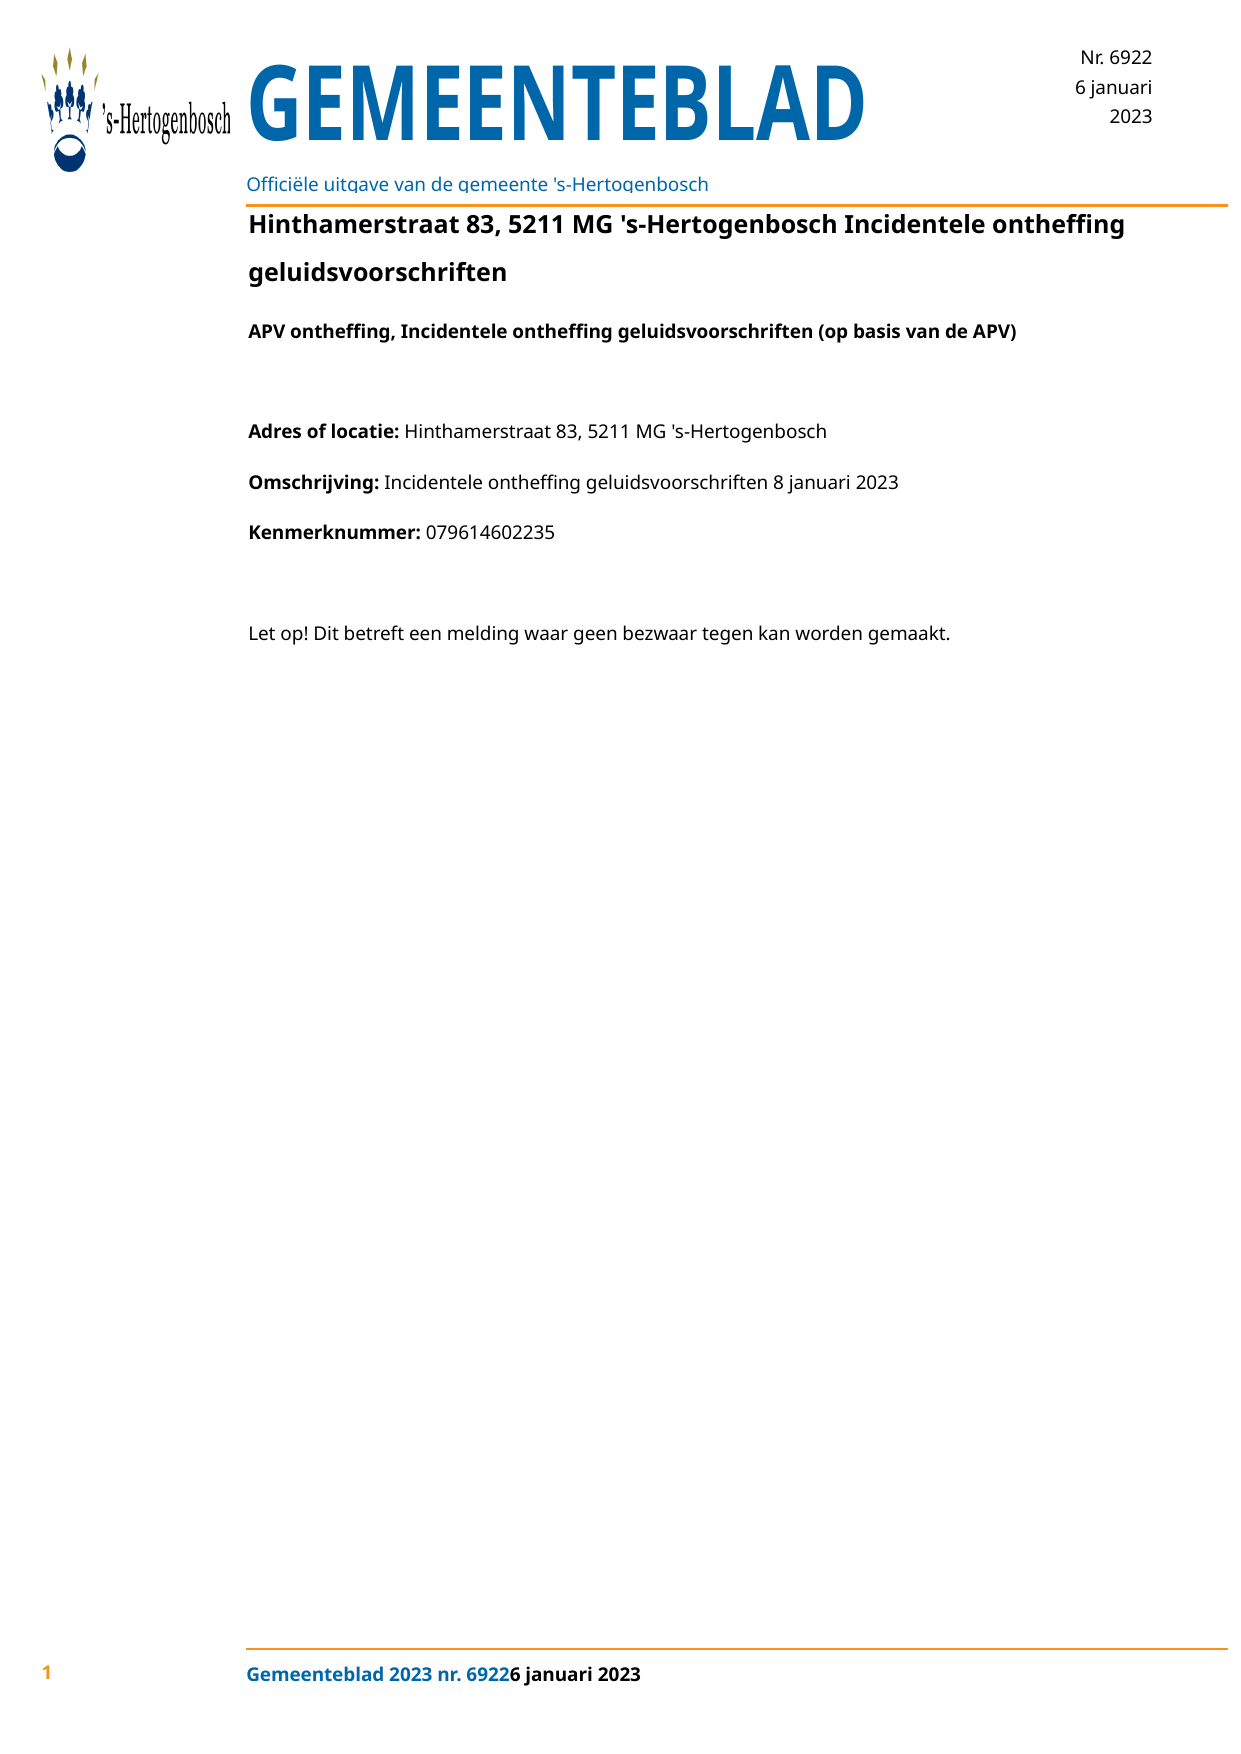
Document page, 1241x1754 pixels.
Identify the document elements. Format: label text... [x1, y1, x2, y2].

text Adres of locatie: Hinthamerstraat 83, 5211 MG 's-Hertogenbosch [248, 419, 1152, 444]
picture [41, 47, 231, 172]
text Kenmerknummer: 079614602235 [248, 519, 1152, 545]
text Omschrijving: Incidentele ontheffing geluidsvoorschriften 8 januari 2023 [248, 469, 1152, 495]
text Hinthamerstraat 83, 5211 MG 's-Hertogenbosch Incidentele ontheffing geluidsvoorschriften [248, 207, 1152, 288]
text APV ontheffing, Incidentele ontheffing geluidsvoorschriften (op basis van de APV) [248, 318, 1152, 344]
text Let op! Dit betreft een melding waar geen bezwaar tegen kan worden gemaakt. [248, 620, 1152, 646]
